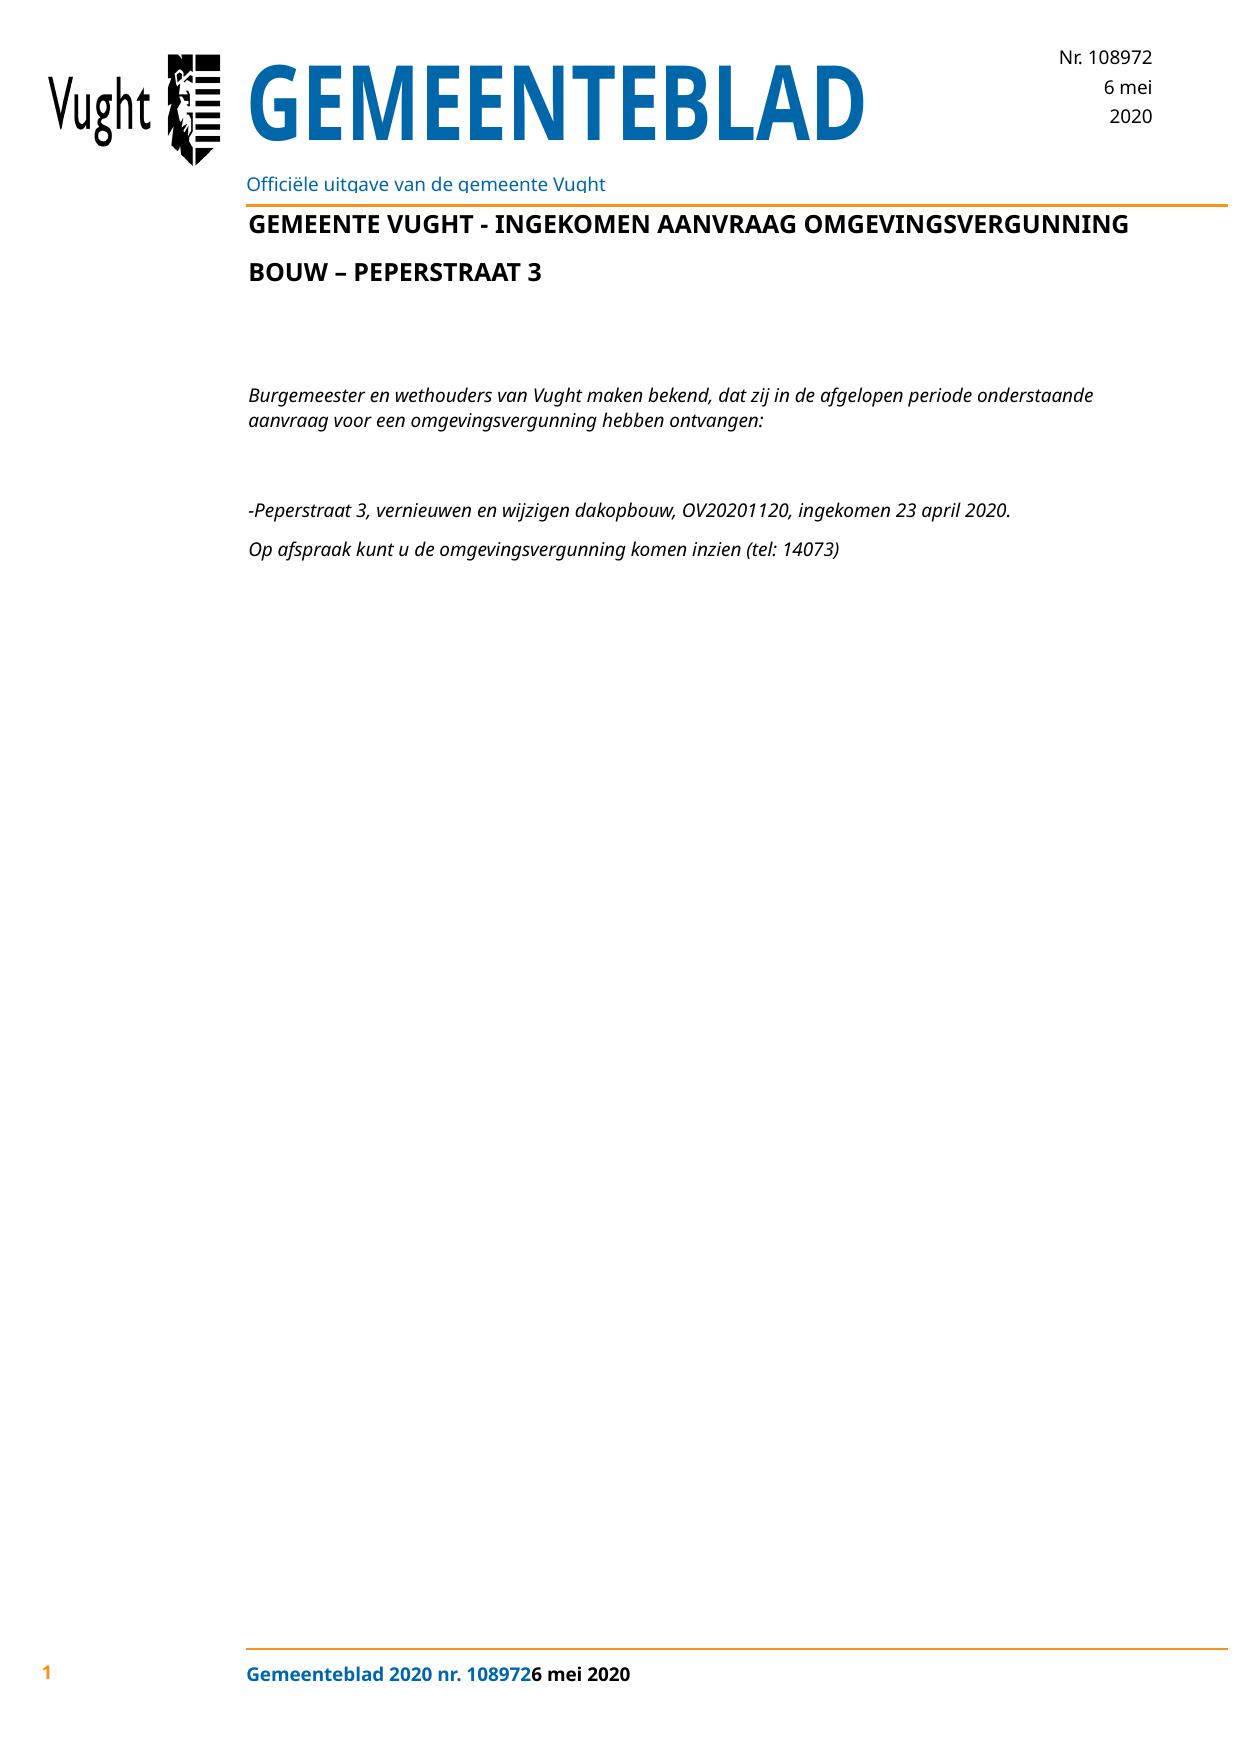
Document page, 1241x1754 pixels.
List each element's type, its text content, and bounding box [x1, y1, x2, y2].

text Burgemeester en wethouders van Vught maken bekend, dat zij in de afgelopen periode onderstaande aanvraag voor een omgevingsvergunning hebben ontvangen: [248, 382, 1152, 433]
text Op afspraak kunt u de omgevingsvergunning komen inzien (tel: 14073) [248, 537, 1152, 562]
text -Peperstraat 3, vernieuwen en wijzigen dakopbouw, OV20201120, ingekomen 23 april 2020. [248, 497, 1152, 523]
text GEMEENTE VUGHT - INGEKOMEN AANVRAAG OMGEVINGSVERGUNNING BOUW – PEPERSTRAAT 3 [248, 207, 1152, 288]
picture [41, 47, 231, 172]
